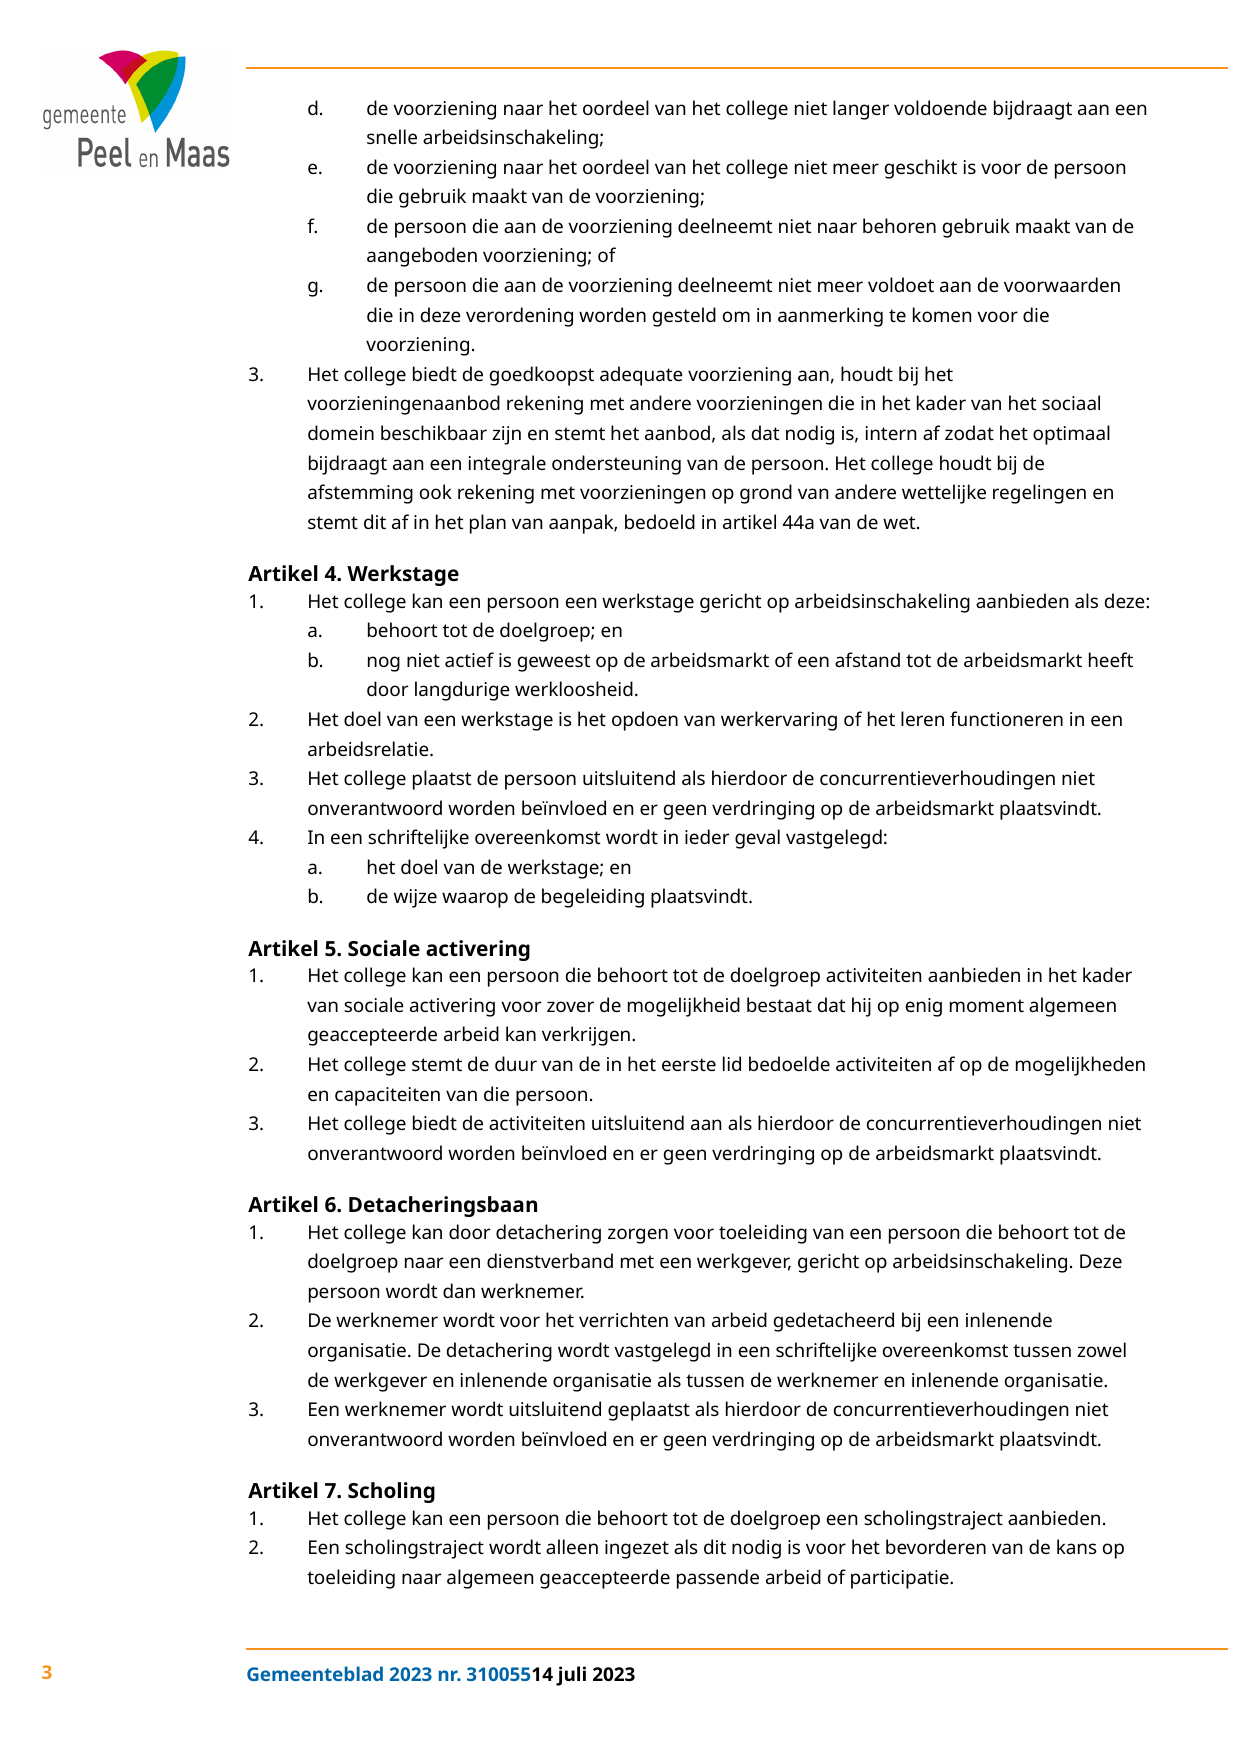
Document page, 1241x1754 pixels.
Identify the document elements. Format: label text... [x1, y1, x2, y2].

list Een scholingstraject wordt alleen ingezet als dit nodig is voor het bevorderen van de kans op toeleiding naar algemeen geaccepteerde passende arbeid of participatie. [248, 1534, 1152, 1590]
list Het college kan een persoon die behoort tot de doelgroep een scholingstraject aanbieden. [248, 1505, 1152, 1531]
text Artikel 4. Werkstage [248, 559, 1152, 588]
text Artikel 6. Detacheringsbaan [248, 1190, 1152, 1219]
text Artikel 7. Scholing [248, 1476, 1152, 1505]
list Het college plaatst de persoon uitsluitend als hierdoor de concurrentieverhoudingen niet onverantwoord worden beïnvloed en er geen verdringing op de arbeidsmarkt plaatsvindt. [248, 765, 1152, 821]
list De werknemer wordt voor het verrichten van arbeid gedetacheerd bij een inlenende organisatie. De detachering wordt vastgelegd in een schriftelijke overeenkomst tussen zowel de werkgever en inlenende organisatie als tussen de werknemer en inlenende organisatie. [248, 1308, 1152, 1392]
list de wijze waarop de begeleiding plaatsvindt. [307, 884, 1152, 909]
list de voorziening naar het oordeel van het college niet meer geschikt is voor de persoon die gebruik maakt van de voorziening; [307, 154, 1152, 209]
list behoort tot de doelgroep; en [307, 617, 1152, 643]
list Een werknemer wordt uitsluitend geplaatst als hierdoor de concurrentieverhoudingen niet onverantwoord worden beïnvloed en er geen verdringing op de arbeidsmarkt plaatsvindt. [248, 1396, 1152, 1452]
list het doel van de werkstage; en [307, 854, 1152, 880]
list Het college kan een persoon die behoort tot de doelgroep activiteiten aanbieden in het kader van sociale activering voor zover de mogelijkheid bestaat dat hij op enig moment algemeen geaccepteerde arbeid kan verkrijgen. [248, 962, 1152, 1047]
list Het college kan een persoon een werkstage gericht op arbeidsinschakeling aanbieden als deze: [248, 588, 1152, 613]
list Het college biedt de activiteiten uitsluitend aan als hierdoor de concurrentieverhoudingen niet onverantwoord worden beïnvloed en er geen verdringing op de arbeidsmarkt plaatsvindt. [248, 1110, 1152, 1166]
list Het doel van een werkstage is het opdoen van werkervaring of het leren functioneren in een arbeidsrelatie. [248, 706, 1152, 761]
list Het college biedt de goedkoopst adequate voorziening aan, houdt bij het voorzieningenaanbod rekening met andere voorzieningen die in het kader van het sociaal domein beschikbaar zijn en stemt het aanbod, als dat nodig is, intern af zodat het optimaal bijdraagt aan een integrale ondersteuning van de persoon. Het college houdt bij de afstemming ook rekening met voorzieningen op grond van andere wettelijke regelingen en stemt dit af in het plan van aanpak, bedoeld in artikel 44a van de wet. [248, 361, 1152, 535]
list nog niet actief is geweest op de arbeidsmarkt of een afstand tot de arbeidsmarkt heeft door langdurige werkloosheid. [307, 647, 1152, 702]
list de persoon die aan de voorziening deelneemt niet meer voldoet aan de voorwaarden die in deze verordening worden gesteld om in aanmerking te komen voor die voorziening. [307, 272, 1152, 357]
picture [41, 47, 231, 172]
list de persoon die aan de voorziening deelneemt niet naar behoren gebruik maakt van de aangeboden voorziening; of [307, 213, 1152, 268]
list In een schriftelijke overeenkomst wordt in ieder geval vastgelegd: [248, 824, 1152, 850]
text Artikel 5. Sociale activering [248, 934, 1152, 962]
list de voorziening naar het oordeel van het college niet langer voldoende bijdraagt aan een snelle arbeidsinschakeling; [307, 95, 1152, 150]
list Het college kan door detachering zorgen voor toeleiding van een persoon die behoort tot de doelgroep naar een dienstverband met een werkgever, gericht op arbeidsinschakeling. Deze persoon wordt dan werknemer. [248, 1219, 1152, 1304]
list Het college stemt de duur van de in het eerste lid bedoelde activiteiten af op de mogelijkheden en capaciteiten van die persoon. [248, 1051, 1152, 1107]
